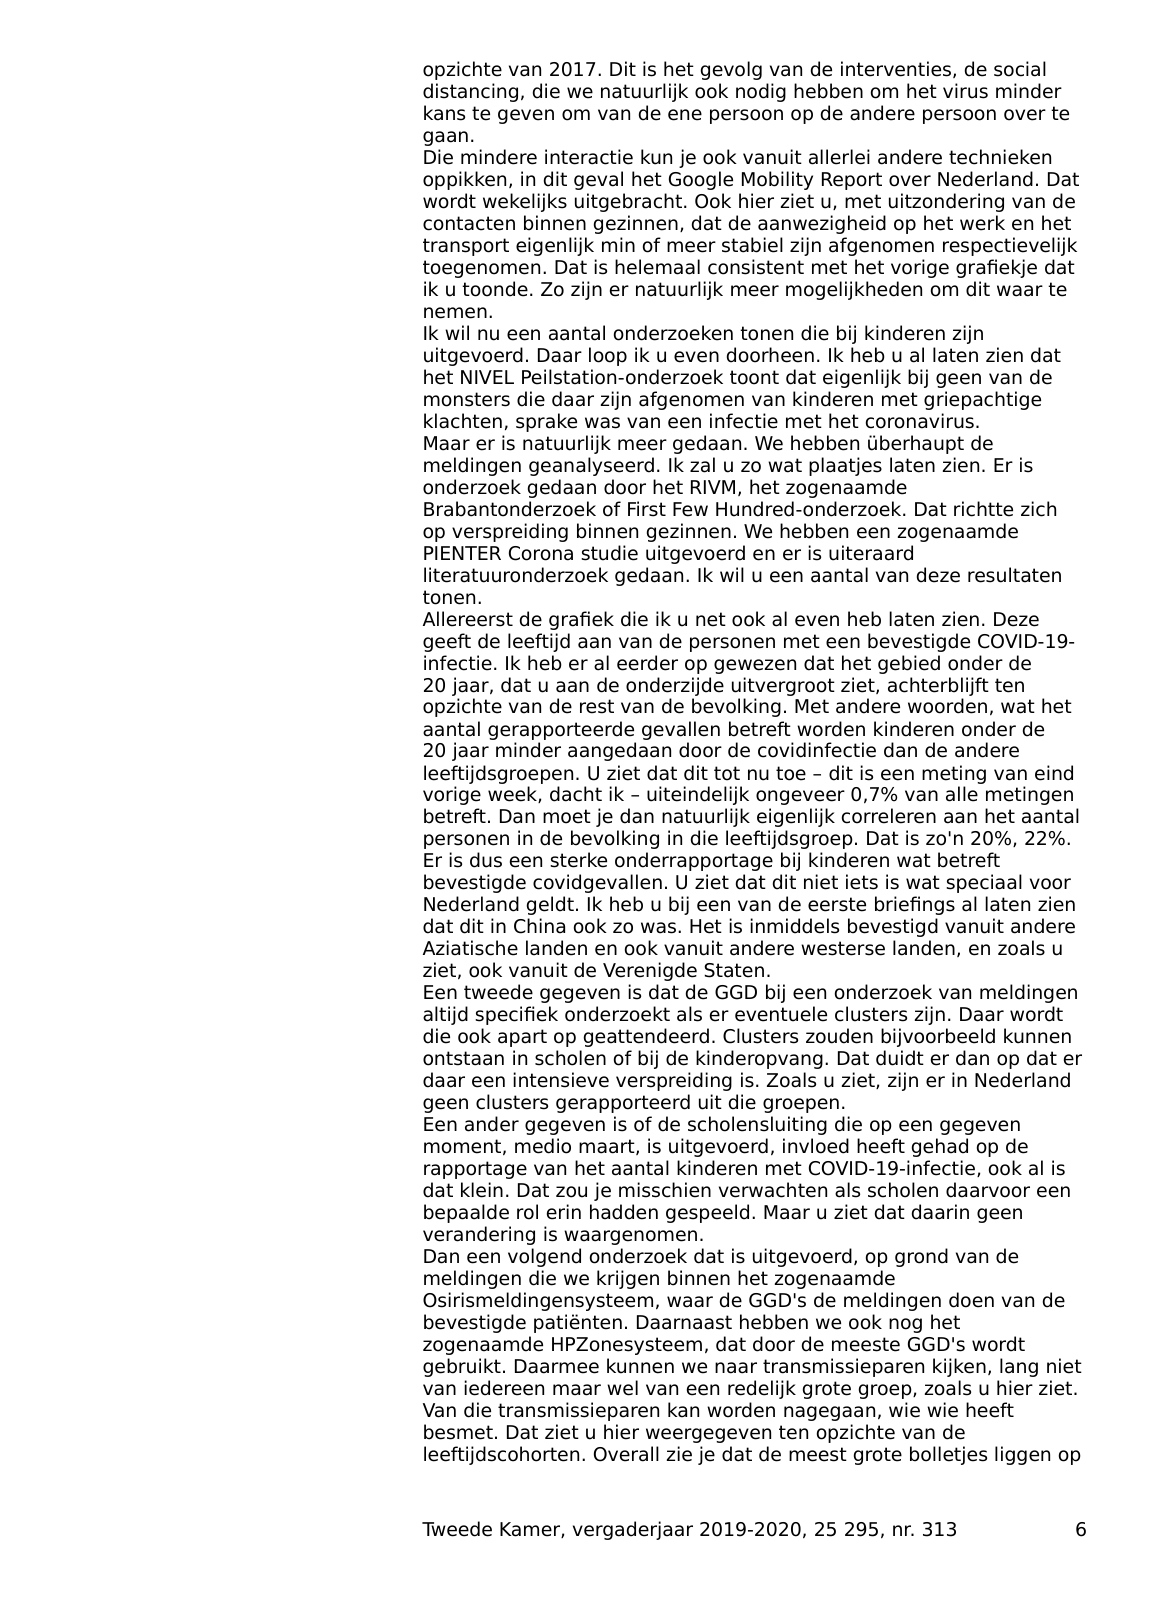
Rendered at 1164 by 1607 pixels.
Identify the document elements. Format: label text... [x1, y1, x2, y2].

text Dan een volgend onderzoek dat is uitgevoerd, op grond van de meldingen die we krijgen binnen het zogenaamde Osirismeldingensysteem, waar de GGD's de meldingen doen van de bevestigde patiënten. Daarnaast hebben we ook nog het zogenaamde HPZonesysteem, dat door de meeste GGD's wordt gebruikt. Daarmee kunnen we naar transmissieparen kijken, lang niet van iedereen maar wel van een redelijk grote groep, zoals u hier ziet. Van die transmissieparen kan worden nagegaan, wie wie heeft besmet. Dat ziet u hier weergegeven ten opzichte van de leeftijdscohorten. Overall zie je dat de meest grote bolletjes liggen op [422, 1246, 1087, 1466]
text Die mindere interactie kun je ook vanuit allerlei andere technieken oppikken, in dit geval het Google Mobility Report over Nederland. Dat wordt wekelijks uitgebracht. Ook hier ziet u, met uitzondering van de contacten binnen gezinnen, dat de aanwezigheid op het werk en het transport eigenlijk min of meer stabiel zijn afgenomen respectievelijk toegenomen. Dat is helemaal consistent met het vorige grafiekje dat ik u toonde. Zo zijn er natuurlijk meer mogelijkheden om dit waar te nemen. [422, 147, 1087, 323]
text Een ander gegeven is of de scholensluiting die op een gegeven moment, medio maart, is uitgevoerd, invloed heeft gehad op de rapportage van het aantal kinderen met COVID-19-infectie, ook al is dat klein. Dat zou je misschien verwachten als scholen daarvoor een bepaalde rol erin hadden gespeeld. Maar u ziet dat daarin geen verandering is waargenomen. [422, 1114, 1087, 1246]
text Allereerst de grafiek die ik u net ook al even heb laten zien. Deze geeft de leeftijd aan van de personen met een bevestigde COVID-19-infectie. Ik heb er al eerder op gewezen dat het gebied onder de 20 jaar, dat u aan de onderzijde uitvergroot ziet, achterblijft ten opzichte van de rest van de bevolking. Met andere woorden, wat het aantal gerapporteerde gevallen betreft worden kinderen onder de 20 jaar minder aangedaan door de covidinfectie dan de andere leeftijdsgroepen. U ziet dat dit tot nu toe – dit is een meting van eind vorige week, dacht ik – uiteindelijk ongeveer 0,7% van alle metingen betreft. Dan moet je dan natuurlijk eigenlijk correleren aan het aantal personen in de bevolking in die leeftijdsgroep. Dat is zo'n 20%, 22%. Er is dus een sterke onderrapportage bij kinderen wat betreft bevestigde covidgevallen. U ziet dat dit niet iets is wat speciaal voor Nederland geldt. Ik heb u bij een van de eerste briefings al laten zien dat dit in China ook zo was. Het is inmiddels bevestigd vanuit andere Aziatische landen en ook vanuit andere westerse landen, en zoals u ziet, ook vanuit de Verenigde Staten. [422, 608, 1087, 982]
text Ik wil nu een aantal onderzoeken tonen die bij kinderen zijn uitgevoerd. Daar loop ik u even doorheen. Ik heb u al laten zien dat het NIVEL Peilstation-onderzoek toont dat eigenlijk bij geen van de monsters die daar zijn afgenomen van kinderen met griepachtige klachten, sprake was van een infectie met het coronavirus. [422, 323, 1087, 433]
text Maar er is natuurlijk meer gedaan. We hebben überhaupt de meldingen geanalyseerd. Ik zal u zo wat plaatjes laten zien. Er is onderzoek gedaan door het RIVM, het zogenaamde Brabantonderzoek of First Few Hundred-onderzoek. Dat richtte zich op verspreiding binnen gezinnen. We hebben een zogenaamde PIENTER Corona studie uitgevoerd en er is uiteraard literatuuronderzoek gedaan. Ik wil u een aantal van deze resultaten tonen. [422, 433, 1087, 608]
text opzichte van 2017. Dit is het gevolg van de interventies, de social distancing, die we natuurlijk ook nodig hebben om het virus minder kans te geven om van de ene persoon op de andere persoon over te gaan. [422, 59, 1087, 147]
text Een tweede gegeven is dat de GGD bij een onderzoek van meldingen altijd specifiek onderzoekt als er eventuele clusters zijn. Daar wordt die ook apart op geattendeerd. Clusters zouden bijvoorbeeld kunnen ontstaan in scholen of bij de kinderopvang. Dat duidt er dan op dat er daar een intensieve verspreiding is. Zoals u ziet, zijn er in Nederland geen clusters gerapporteerd uit die groepen. [422, 982, 1087, 1114]
